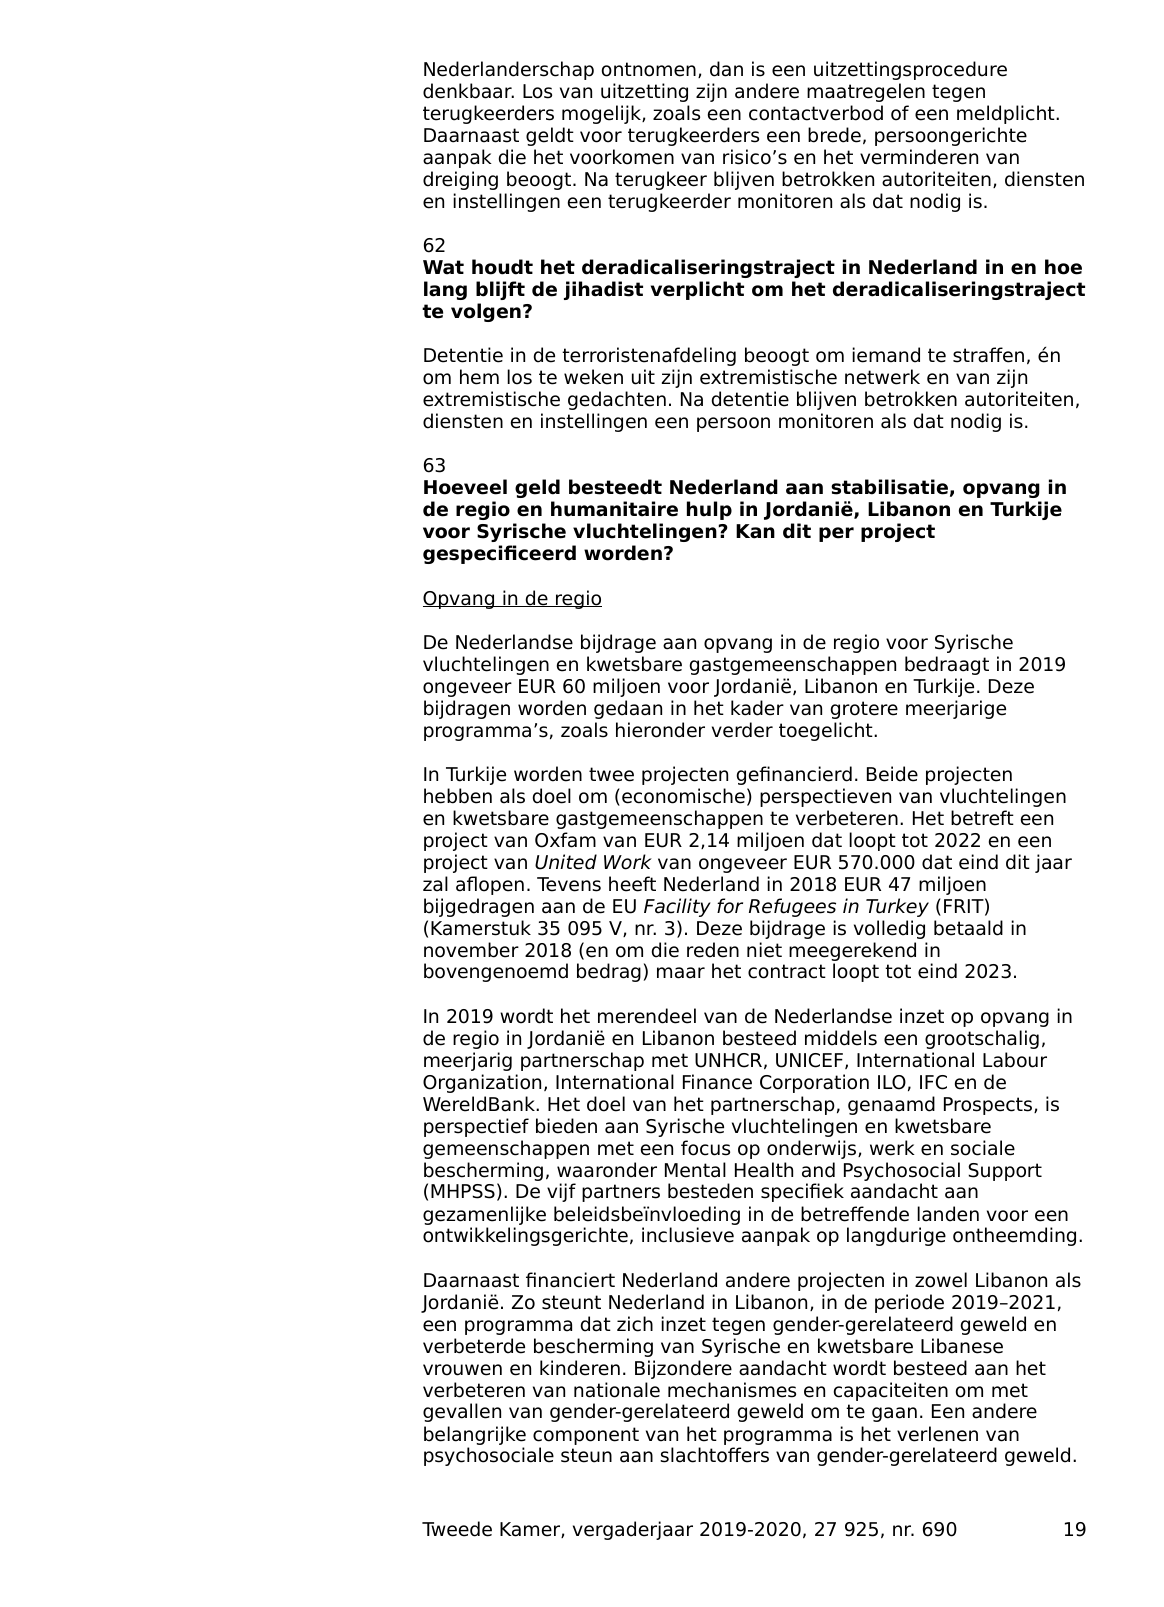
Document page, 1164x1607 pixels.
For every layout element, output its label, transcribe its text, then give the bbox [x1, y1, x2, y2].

text Hoeveel geld besteedt Nederland aan stabilisatie, opvang in de regio en humanitaire hulp in Jordanië, Libanon en Turkije voor Syrische vluchtelingen? Kan dit per project gespecificeerd worden? [422, 477, 1087, 565]
text De Nederlandse bijdrage aan opvang in de regio voor Syrische vluchtelingen en kwetsbare gastgemeenschappen bedraagt in 2019 ongeveer EUR 60 miljoen voor Jordanië, Libanon en Turkije. Deze bijdragen worden gedaan in het kader van grotere meerjarige programma’s, zoals hieronder verder toegelicht. [422, 632, 1087, 741]
text Detentie in de terroristenafdeling beoogt om iemand te straffen, én om hem los te weken uit zijn extremistische netwerk en van zijn extremistische gedachten. Na detentie blijven betrokken autoriteiten, diensten en instellingen een persoon monitoren als dat nodig is. [422, 345, 1087, 433]
text Nederlanderschap ontnomen, dan is een uitzettingsprocedure denkbaar. Los van uitzetting zijn andere maatregelen tegen terugkeerders mogelijk, zoals een contactverbod of een meldplicht. Daarnaast geldt voor terugkeerders een brede, persoongerichte aanpak die het voorkomen van risico’s en het verminderen van dreiging beoogt. Na terugkeer blijven betrokken autoriteiten, diensten en instellingen een terugkeerder monitoren als dat nodig is. [422, 59, 1087, 213]
text In Turkije worden twee projecten gefinancierd. Beide projecten hebben als doel om (economische) perspectieven van vluchtelingen en kwetsbare gastgemeenschappen te verbeteren. Het betreft een project van Oxfam van EUR 2,14 miljoen dat loopt tot 2022 en een project van United Work van ongeveer EUR 570.000 dat eind dit jaar zal aflopen. Tevens heeft Nederland in 2018 EUR 47 miljoen bijgedragen aan de EU Facility for Refugees in Turkey (FRIT) (Kamerstuk 35 095 V, nr. 3). Deze bijdrage is volledig betaald in november 2018 (en om die reden niet meegerekend in bovengenoemd bedrag) maar het contract loopt tot eind 2023. [422, 764, 1087, 983]
text In 2019 wordt het merendeel van de Nederlandse inzet op opvang in de regio in Jordanië en Libanon besteed middels een grootschalig, meerjarig partnerschap met UNHCR, UNICEF, International Labour Organization, International Finance Corporation ILO, IFC en de WereldBank. Het doel van het partnerschap, genaamd Prospects, is perspectief bieden aan Syrische vluchtelingen en kwetsbare gemeenschappen met een focus op onderwijs, werk en sociale bescherming, waaronder Mental Health and Psychosocial Support (MHPSS). De vijf partners besteden specifiek aandacht aan gezamenlijke beleidsbeïnvloeding in de betreffende landen voor een ontwikkelingsgerichte, inclusieve aanpak op langdurige ontheemding. [422, 1006, 1087, 1247]
text Daarnaast financiert Nederland andere projecten in zowel Libanon als Jordanië. Zo steunt Nederland in Libanon, in de periode 2019–2021, een programma dat zich inzet tegen gender-gerelateerd geweld en verbeterde bescherming van Syrische en kwetsbare Libanese vrouwen en kinderen. Bijzondere aandacht wordt besteed aan het verbeteren van nationale mechanismes en capaciteiten om met gevallen van gender-gerelateerd geweld om te gaan. Een andere belangrijke component van het programma is het verlenen van psychosociale steun aan slachtoffers van gender-gerelateerd geweld. [422, 1269, 1087, 1467]
text 62 [422, 235, 1087, 257]
text Wat houdt het deradicaliseringstraject in Nederland in en hoe lang blijft de jihadist verplicht om het deradicaliseringstraject te volgen? [422, 257, 1087, 323]
subtitle Opvang in de regio [422, 587, 1087, 609]
text 63 [422, 455, 1087, 477]
